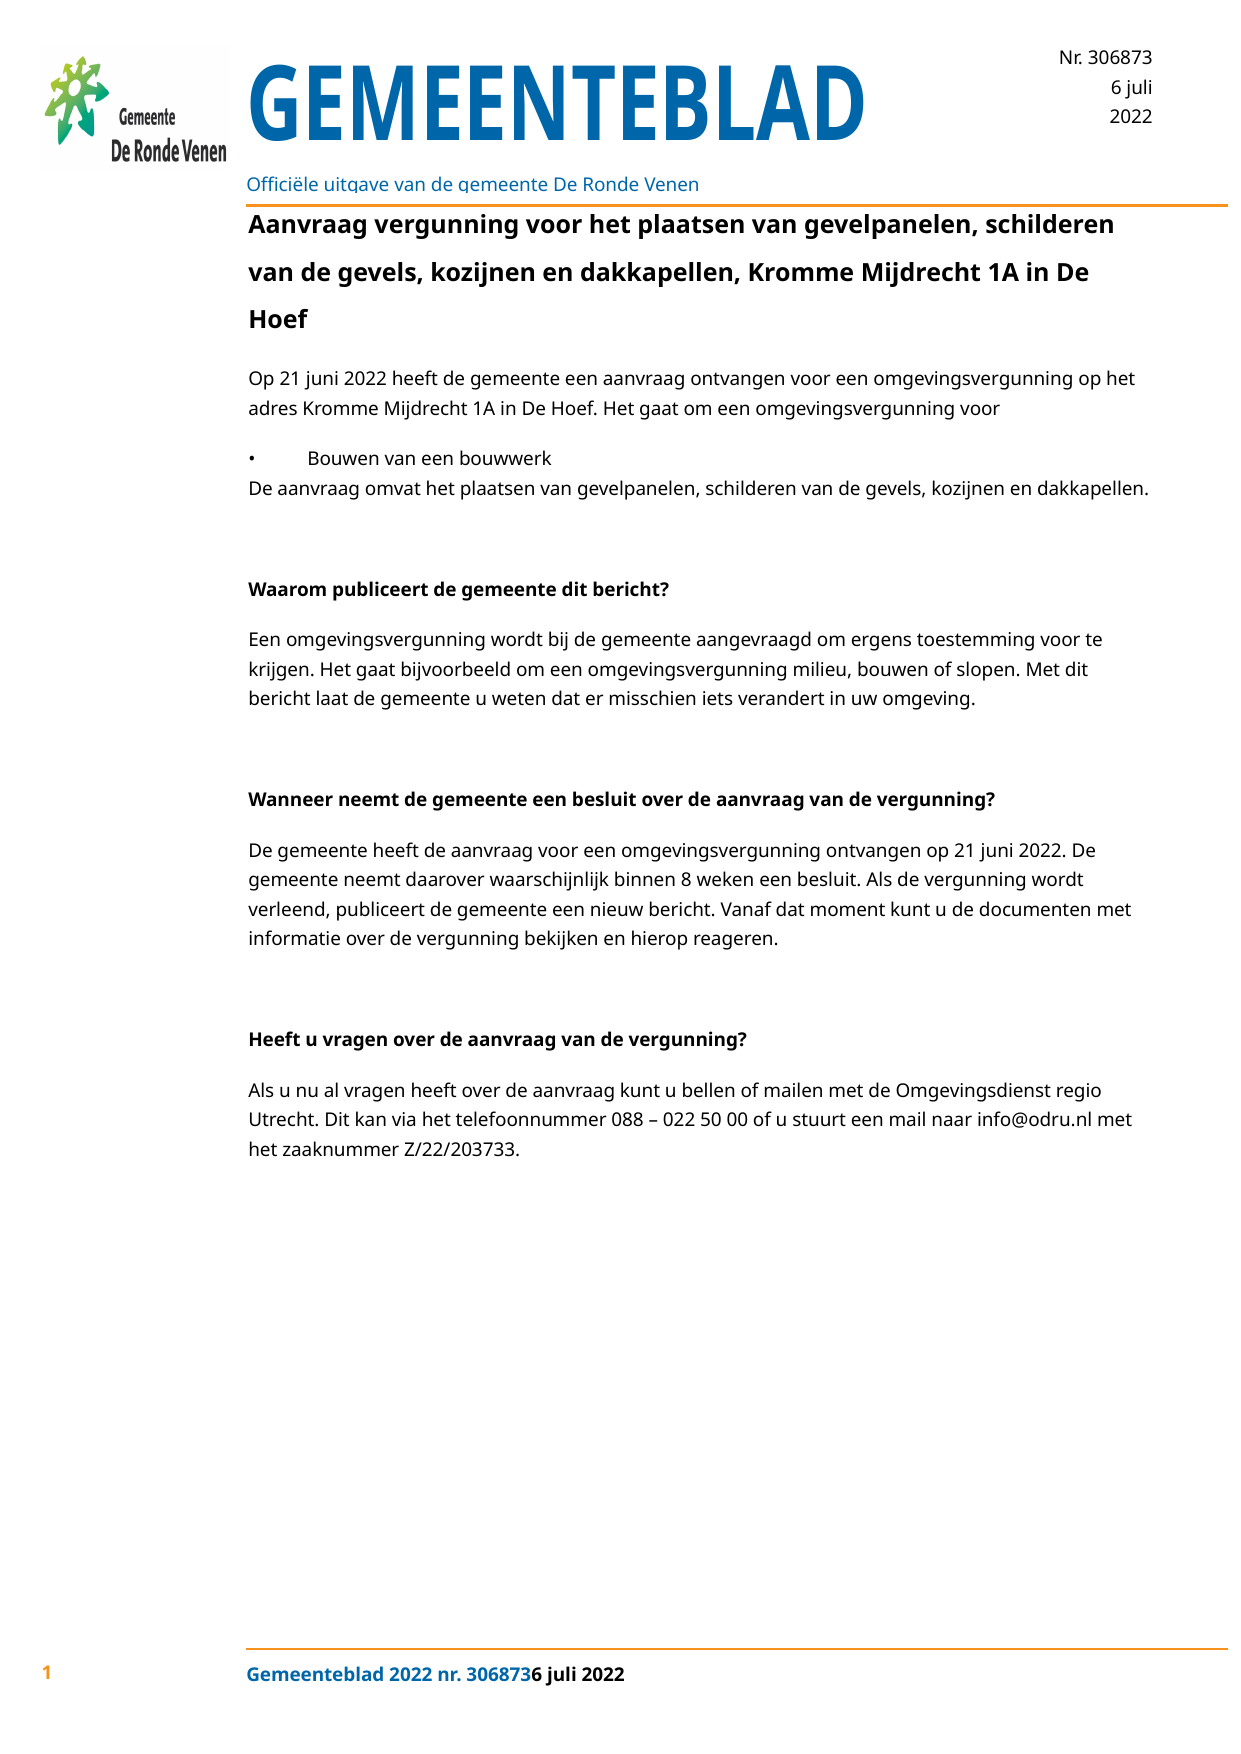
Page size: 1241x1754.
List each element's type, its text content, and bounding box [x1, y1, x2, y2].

text Wanneer neemt de gemeente een besluit over de aanvraag van de vergunning? [248, 786, 1152, 812]
text De aanvraag omvat het plaatsen van gevelpanelen, schilderen van de gevels, kozijnen en dakkapellen. [248, 475, 1152, 501]
list Bouwen van een bouwwerk [248, 446, 1152, 471]
text Een omgevingsvergunning wordt bij de gemeente aangevraagd om ergens toestemming voor te krijgen. Het gaat bijvoorbeeld om een omgevingsvergunning milieu, bouwen of slopen. Met dit bericht laat de gemeente u weten dat er misschien iets verandert in uw omgeving. [248, 626, 1152, 711]
text De gemeente heeft de aanvraag voor een omgevingsvergunning ontvangen op 21 juni 2022. De gemeente neemt daarover waarschijnlijk binnen 8 weken een besluit. Als de vergunning wordt verleend, publiceert de gemeente een nieuw bericht. Vanaf dat moment kunt u de documenten met informatie over de vergunning bekijken en hierop reageren. [248, 837, 1152, 951]
text Aanvraag vergunning voor het plaatsen van gevelpanelen, schilderen van de gevels, kozijnen en dakkapellen, Kromme Mijdrecht 1A in De Hoef [248, 207, 1152, 336]
text Heeft u vragen over de aanvraag van de vergunning? [248, 1026, 1152, 1052]
picture [41, 47, 231, 172]
text Op 21 juni 2022 heeft de gemeente een aanvraag ontvangen voor een omgevingsvergunning op het adres Kromme Mijdrecht 1A in De Hoef. Het gaat om een omgevingsvergunning voor [248, 366, 1152, 421]
text Waarom publiceert de gemeente dit bericht? [248, 576, 1152, 602]
text Als u nu al vragen heeft over de aanvraag kunt u bellen of mailen met de Omgevingsdienst regio Utrecht. Dit kan via het telefoonnummer 088 – 022 50 00 of u stuurt een mail naar info@odru.nl met het zaaknummer Z/22/203733. [248, 1077, 1152, 1162]
